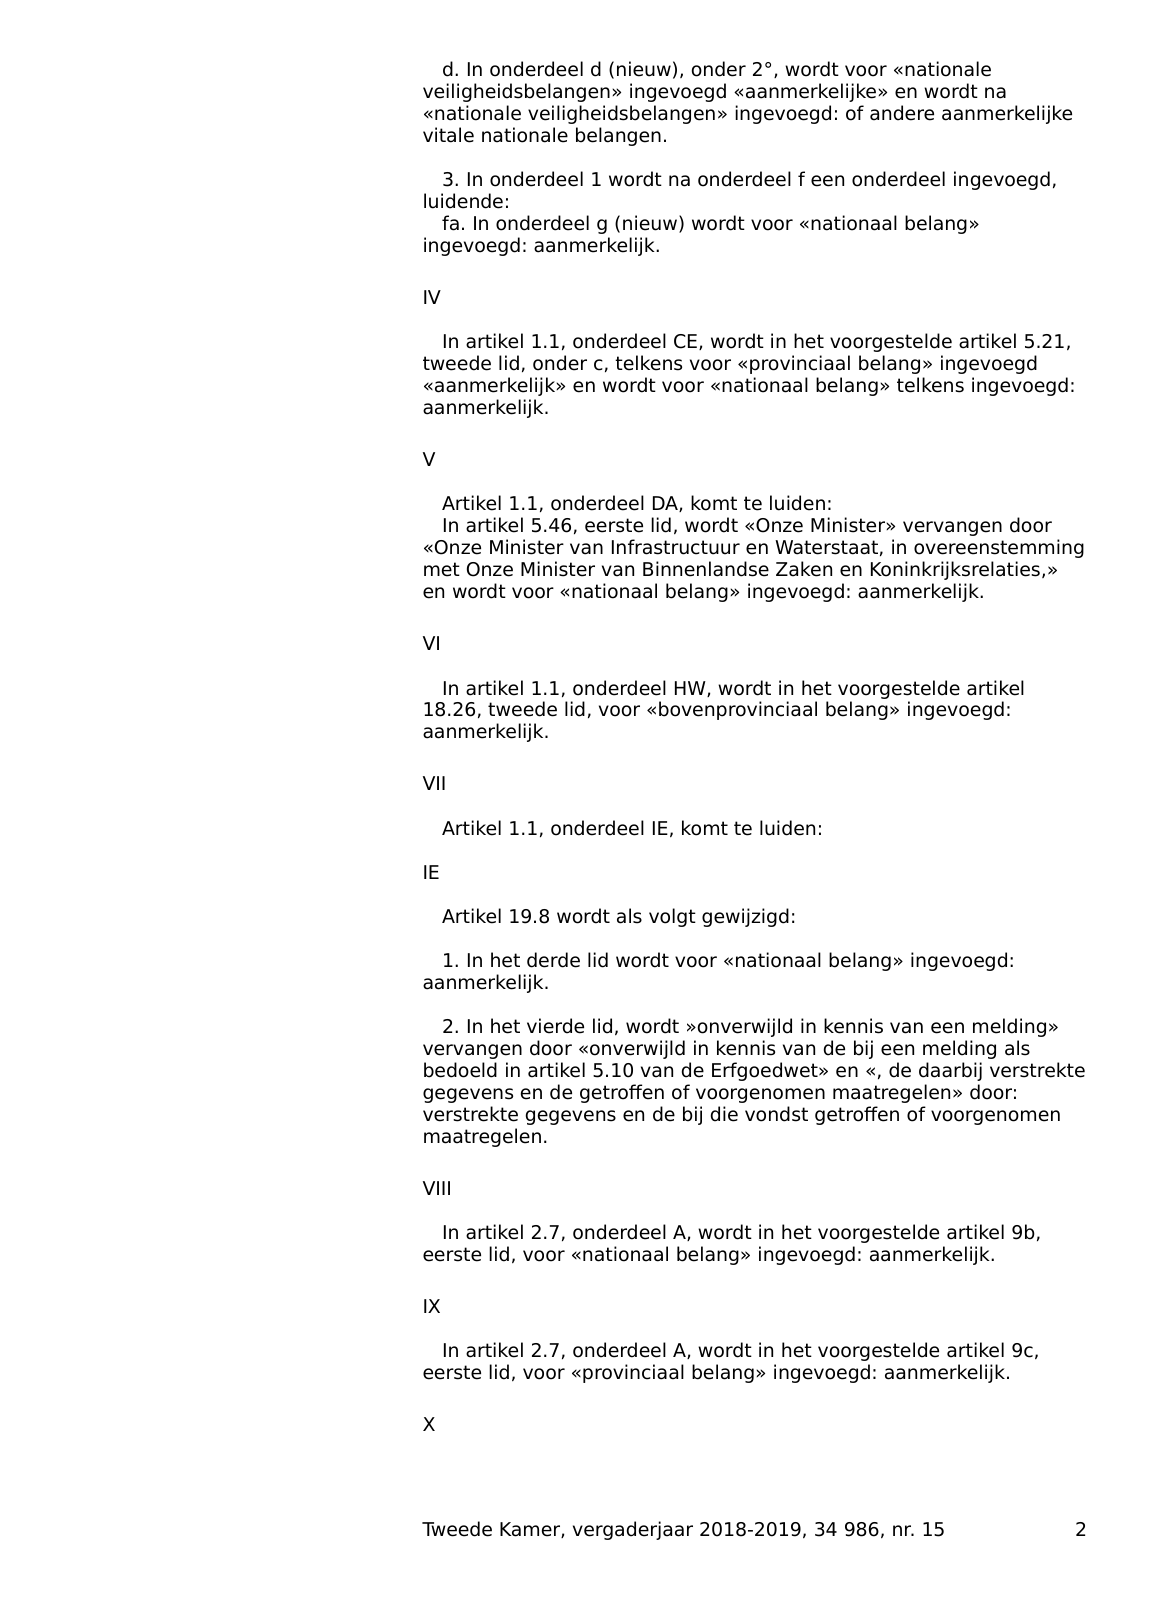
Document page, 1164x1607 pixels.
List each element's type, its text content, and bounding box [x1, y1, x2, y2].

text 2. In het vierde lid, wordt »onverwijld in kennis van een melding» vervangen door «onverwijld in kennis van de bij een melding als bedoeld in artikel 5.10 van de Erfgoedwet» en «, de daarbij verstrekte gegevens en de getroffen of voorgenomen maatregelen» door: verstrekte gegevens en de bij die vondst getroffen of voorgenomen maatregelen. [422, 1016, 1087, 1148]
text Artikel 1.1, onderdeel IE, komt te luiden: [422, 817, 1087, 839]
text fa. In onderdeel g (nieuw) wordt voor «nationaal belang» ingevoegd: aanmerkelijk. [422, 213, 1087, 257]
text IE [422, 862, 1087, 884]
text Artikel 1.1, onderdeel DA, komt te luiden: [422, 493, 1087, 515]
subtitle X [422, 1414, 1087, 1436]
subtitle V [422, 449, 1087, 471]
subtitle IV [422, 287, 1087, 309]
subtitle VII [422, 773, 1087, 795]
text d. In onderdeel d (nieuw), onder 2°, wordt voor «nationale veiligheidsbelangen» ingevoegd «aanmerkelijke» en wordt na «nationale veiligheidsbelangen» ingevoegd: of andere aanmerkelijke vitale nationale belangen. [422, 59, 1087, 147]
text In artikel 2.7, onderdeel A, wordt in het voorgestelde artikel 9c, eerste lid, voor «provinciaal belang» ingevoegd: aanmerkelijk. [422, 1340, 1087, 1384]
text 1. In het derde lid wordt voor «nationaal belang» ingevoegd: aanmerkelijk. [422, 950, 1087, 994]
text In artikel 1.1, onderdeel HW, wordt in het voorgestelde artikel 18.26, tweede lid, voor «bovenprovinciaal belang» ingevoegd: aanmerkelijk. [422, 677, 1087, 743]
text In artikel 1.1, onderdeel CE, wordt in het voorgestelde artikel 5.21, tweede lid, onder c, telkens voor «provinciaal belang» ingevoegd «aanmerkelijk» en wordt voor «nationaal belang» telkens ingevoegd: aanmerkelijk. [422, 331, 1087, 419]
subtitle VI [422, 633, 1087, 655]
text In artikel 2.7, onderdeel A, wordt in het voorgestelde artikel 9b, eerste lid, voor «nationaal belang» ingevoegd: aanmerkelijk. [422, 1222, 1087, 1266]
text Artikel 19.8 wordt als volgt gewijzigd: [422, 906, 1087, 928]
subtitle VIII [422, 1178, 1087, 1200]
text In artikel 5.46, eerste lid, wordt «Onze Minister» vervangen door «Onze Minister van Infrastructuur en Waterstaat, in overeenstemming met Onze Minister van Binnenlandse Zaken en Koninkrijksrelaties,» en wordt voor «nationaal belang» ingevoegd: aanmerkelijk. [422, 515, 1087, 603]
subtitle IX [422, 1296, 1087, 1318]
text 3. In onderdeel 1 wordt na onderdeel f een onderdeel ingevoegd, luidende: [422, 169, 1087, 213]
